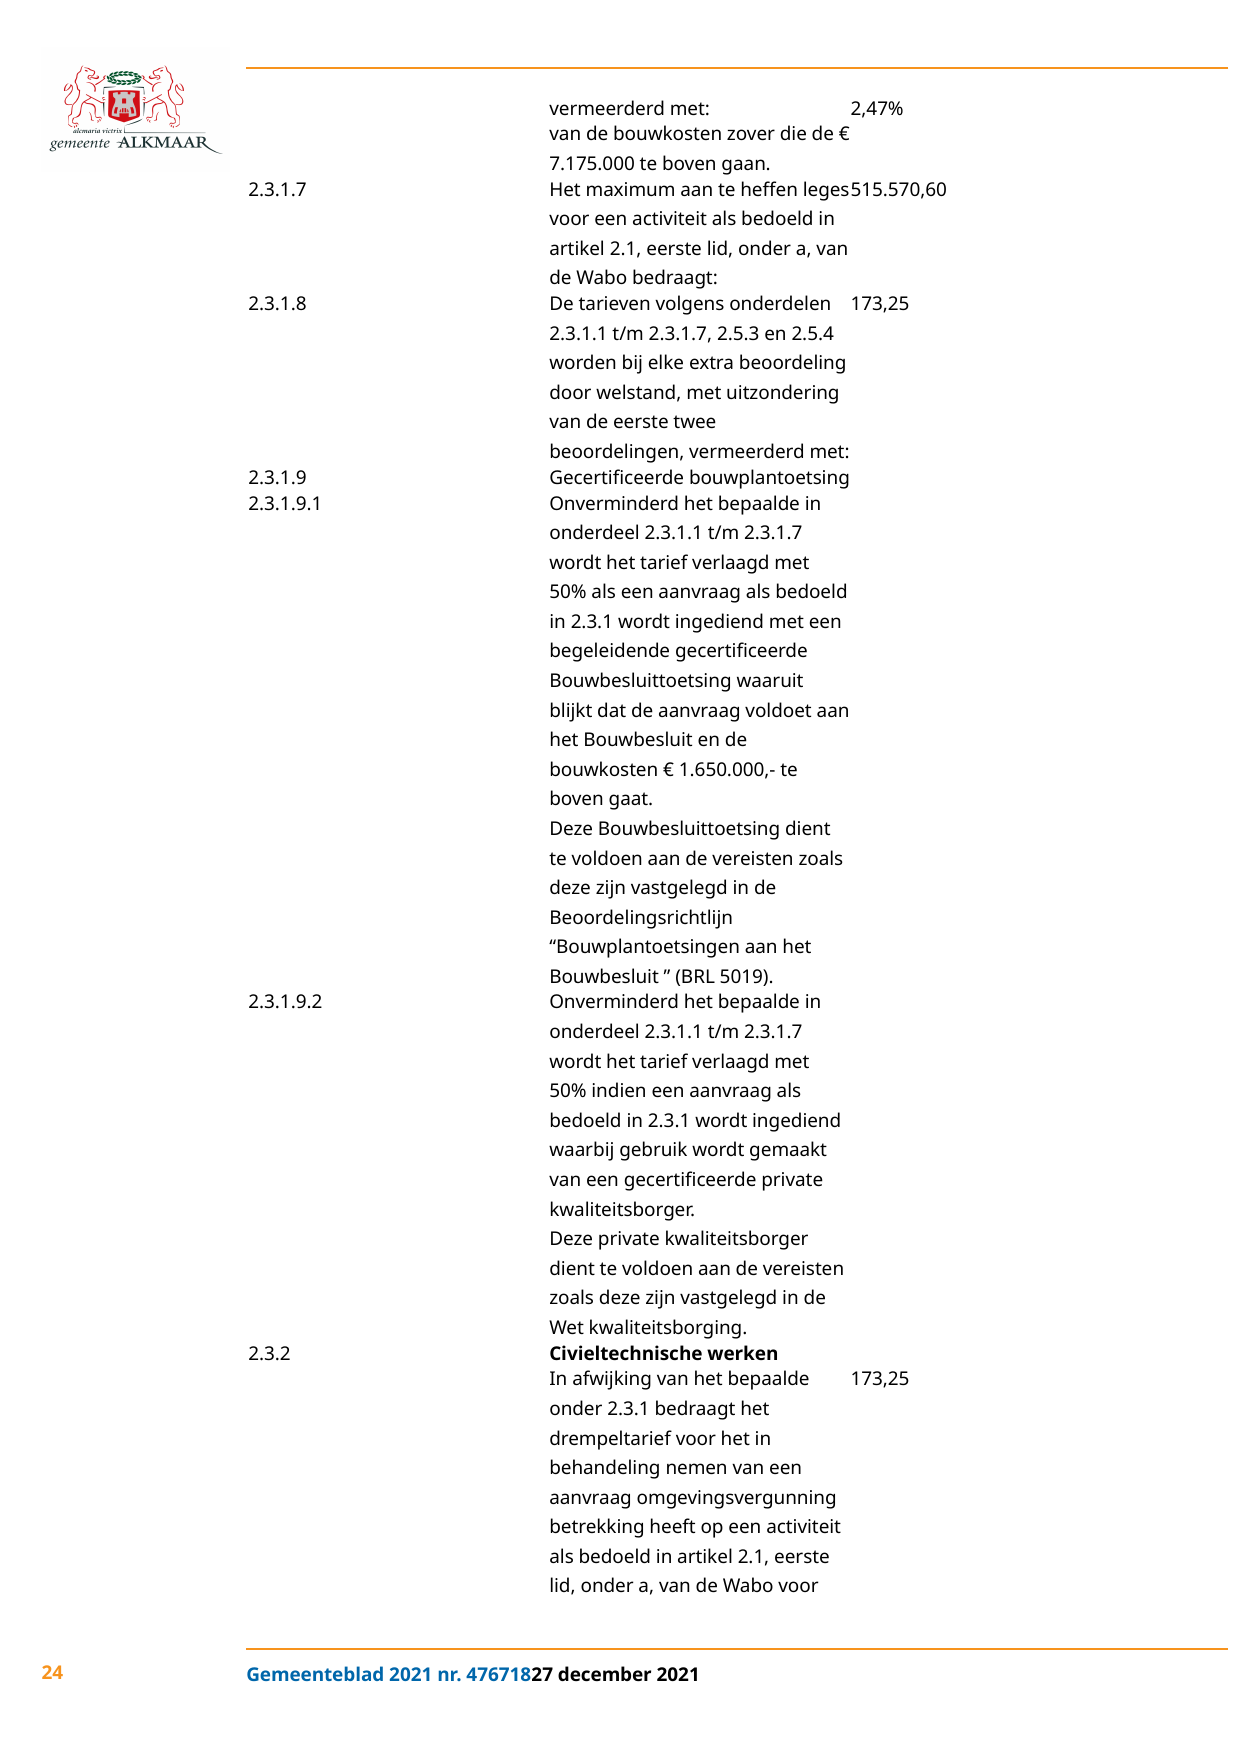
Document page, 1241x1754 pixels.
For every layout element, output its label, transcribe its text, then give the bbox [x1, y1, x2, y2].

table_cell Onverminderd het bepaalde in onderdeel 2.3.1.1 t/m 2.3.1.7 wordt het tarief verlaagd met 50% als een aanvraag als bedoeld in 2.3.1 wordt ingediend met een begeleidende gecertificeerde Bouwbesluittoetsing waaruit blijkt dat de aanvraag voldoet aan het Bouwbesluit en de bouwkosten € 1.650.000,- te boven gaat. Deze Bouwbesluittoetsing dient te voldoen aan de vereisten zoals deze zijn vastgelegd in de Beoordelingsrichtlijn “Bouwplantoetsingen aan het Bouwbesluit ” (BRL 5019). [549, 490, 850, 989]
table_cell 2.3.1.9.1 [248, 490, 549, 989]
table_cell Civieltechnische werken [549, 1340, 850, 1366]
table_cell [248, 121, 549, 176]
table_cell vermeerderd met: [549, 95, 850, 121]
table_cell 2.3.1.8 [248, 290, 549, 464]
table_cell [850, 121, 1152, 176]
table_cell 173,25 [850, 290, 1152, 464]
table_cell 2.3.2 [248, 1340, 549, 1366]
table_cell 173,25 [850, 1366, 1152, 1598]
table_cell [850, 1340, 1152, 1366]
table_cell Gecertificeerde bouwplantoetsing [549, 464, 850, 490]
table_cell De tarieven volgens onderdelen 2.3.1.1 t/m 2.3.1.7, 2.5.3 en 2.5.4 worden bij elke extra beoordeling door welstand, met uitzondering van de eerste twee beoordelingen, vermeerderd met: [549, 290, 850, 464]
picture [41, 47, 231, 172]
table_cell 2.3.1.9 [248, 464, 549, 490]
table_cell 2,47% [850, 95, 1152, 121]
table_cell van de bouwkosten zover die de € 7.175.000 te boven gaan. [549, 121, 850, 176]
table_cell [850, 490, 1152, 989]
table_cell [248, 95, 549, 121]
table_cell [850, 464, 1152, 490]
table_cell [248, 1366, 549, 1598]
table_cell 515.570,60 [850, 176, 1152, 290]
table_cell 2.3.1.9.2 [248, 989, 549, 1340]
table_cell [850, 989, 1152, 1340]
table_cell In afwijking van het bepaalde onder 2.3.1 bedraagt het drempeltarief voor het in behandeling nemen van een aanvraag omgevingsvergunning betrekking heeft op een activiteit als bedoeld in artikel 2.1, eerste lid, onder a, van de Wabo voor [549, 1366, 850, 1598]
table_cell 2.3.1.7 [248, 176, 549, 290]
table_cell Het maximum aan te heffen leges voor een activiteit als bedoeld in artikel 2.1, eerste lid, onder a, van de Wabo bedraagt: [549, 176, 850, 290]
table_cell Onverminderd het bepaalde in onderdeel 2.3.1.1 t/m 2.3.1.7 wordt het tarief verlaagd met 50% indien een aanvraag als bedoeld in 2.3.1 wordt ingediend waarbij gebruik wordt gemaakt van een gecertificeerde private kwaliteitsborger. Deze private kwaliteitsborger dient te voldoen aan de vereisten zoals deze zijn vastgelegd in de Wet kwaliteitsborging. [549, 989, 850, 1340]
